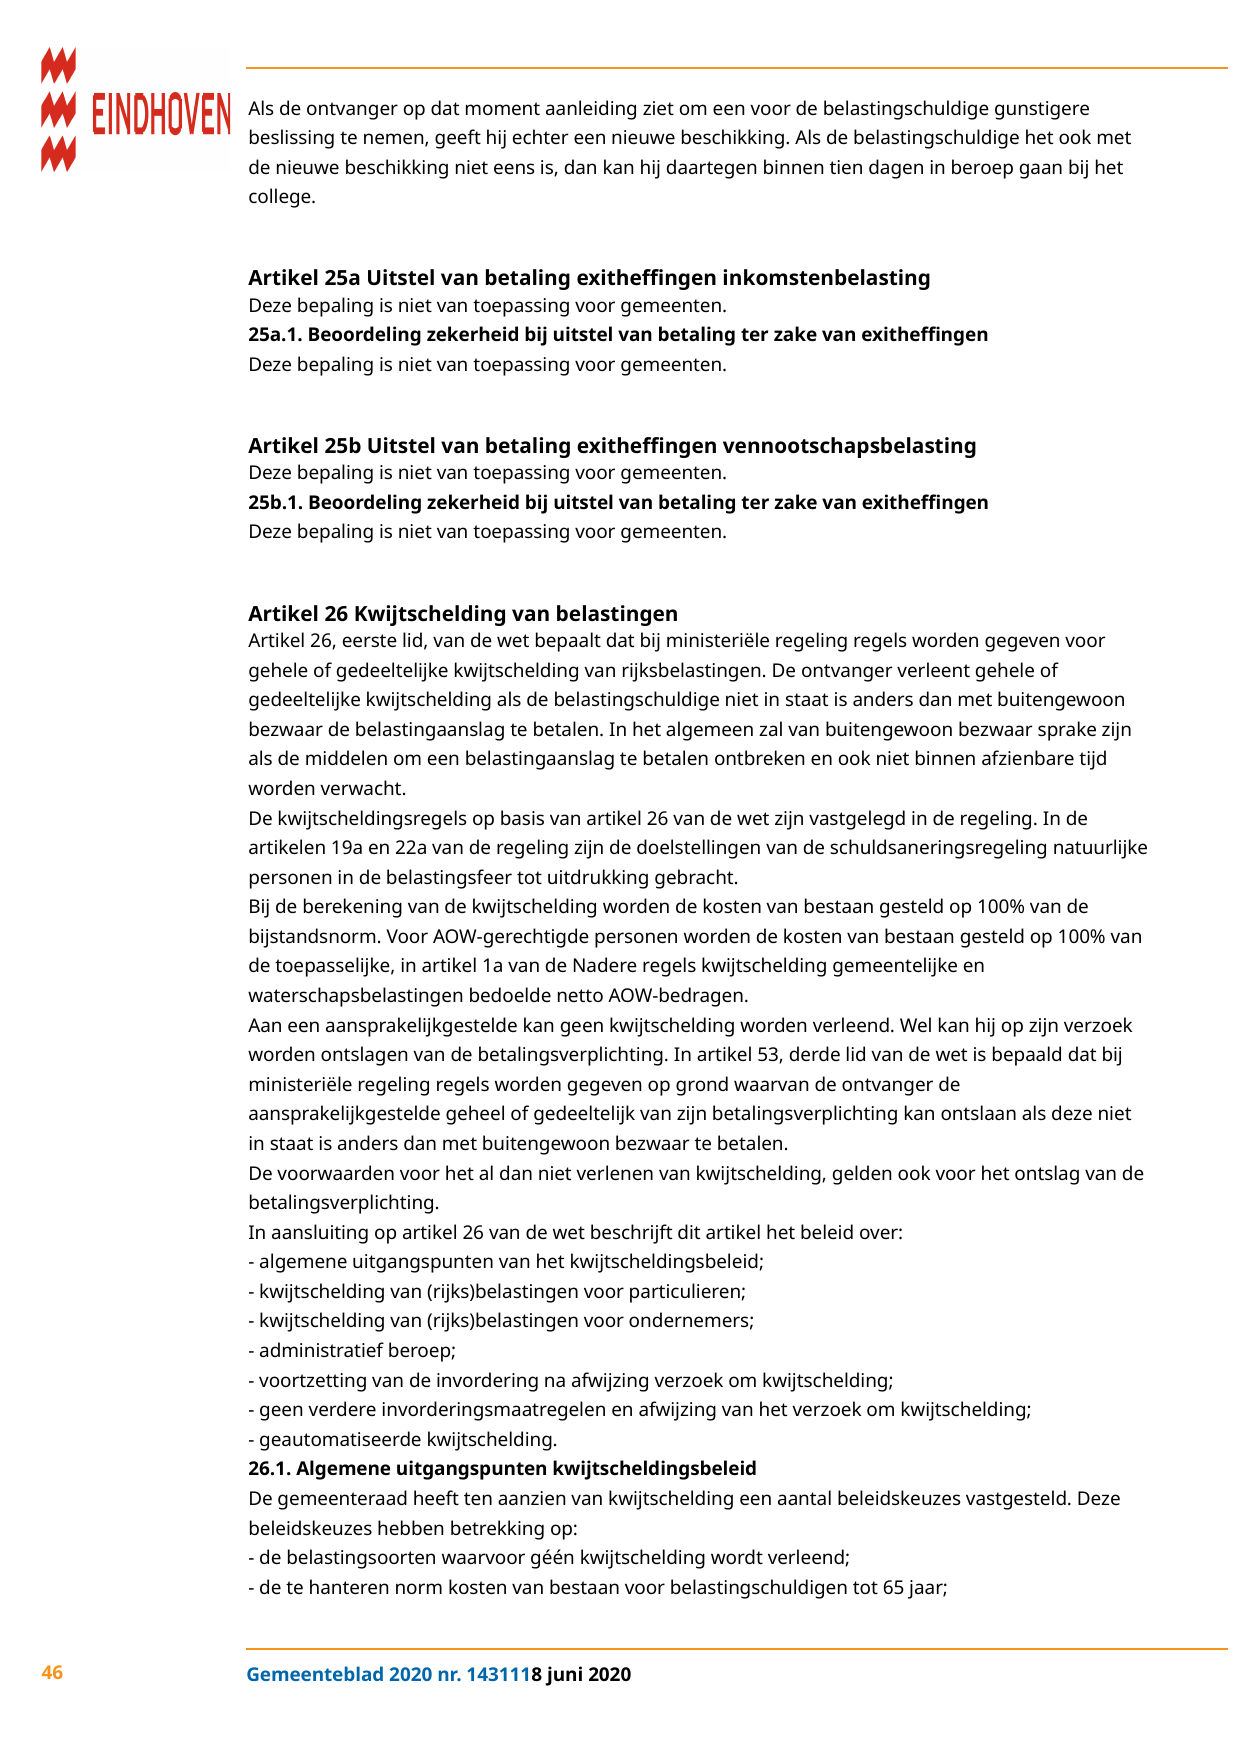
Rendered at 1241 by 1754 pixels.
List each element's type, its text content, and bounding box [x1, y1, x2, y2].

text Artikel 26 Kwijtschelding van belastingen [248, 599, 1152, 627]
text De gemeenteraad heeft ten aanzien van kwijtschelding een aantal beleidskeuzes vastgesteld. Deze beleidskeuzes hebben betrekking op: [248, 1485, 1152, 1540]
text - kwijtschelding van (rijks)belastingen voor ondernemers; [248, 1308, 1152, 1333]
text - geautomatiseerde kwijtschelding. [248, 1426, 1152, 1452]
text - kwijtschelding van (rijks)belastingen voor particulieren; [248, 1278, 1152, 1304]
text Deze bepaling is niet van toepassing voor gemeenten. [248, 519, 1152, 544]
text 25a.1. Beoordeling zekerheid bij uitstel van betaling ter zake van exitheffingen [248, 322, 1152, 347]
text Artikel 25a Uitstel van betaling exitheffingen inkomstenbelasting [248, 263, 1152, 292]
text De voorwaarden voor het al dan niet verlenen van kwijtschelding, gelden ook voor het ontslag van de betalingsverplichting. [248, 1160, 1152, 1215]
text - de te hanteren norm kosten van bestaan voor belastingschuldigen tot 65 jaar; [248, 1574, 1152, 1599]
text Aan een aansprakelijkgestelde kan geen kwijtschelding worden verleend. Wel kan hij op zijn verzoek worden ontslagen van de betalingsverplichting. In artikel 53, derde lid van de wet is bepaald dat bij ministeriële regeling regels worden gegeven op grond waarvan de ontvanger de aansprakelijkgestelde geheel of gedeeltelijk van zijn betalingsverplichting kan ontslaan als deze niet in staat is anders dan met buitengewoon bezwaar te betalen. [248, 1012, 1152, 1156]
text In aansluiting op artikel 26 van de wet beschrijft dit artikel het beleid over: [248, 1219, 1152, 1244]
text - geen verdere invorderingsmaatregelen en afwijzing van het verzoek om kwijtschelding; [248, 1396, 1152, 1422]
text - voortzetting van de invordering na afwijzing verzoek om kwijtschelding; [248, 1367, 1152, 1392]
text Artikel 25b Uitstel van betaling exitheffingen vennootschapsbelasting [248, 431, 1152, 459]
text Als de ontvanger op dat moment aanleiding ziet om een voor de belastingschuldige gunstigere beslissing te nemen, geeft hij echter een nieuwe beschikking. Als de belastingschuldige het ook met de nieuwe beschikking niet eens is, dan kan hij daartegen binnen tien dagen in beroep gaan bij het college. [248, 95, 1152, 209]
text - administratief beroep; [248, 1337, 1152, 1363]
text 26.1. Algemene uitgangspunten kwijtscheldingsbeleid [248, 1456, 1152, 1481]
text 25b.1. Beoordeling zekerheid bij uitstel van betaling ter zake van exitheffingen [248, 489, 1152, 515]
text - de belastingsoorten waarvoor géén kwijtschelding wordt verleend; [248, 1544, 1152, 1570]
picture [41, 47, 231, 172]
text - algemene uitgangspunten van het kwijtscheldingsbeleid; [248, 1248, 1152, 1274]
text Deze bepaling is niet van toepassing voor gemeenten. [248, 292, 1152, 318]
text Deze bepaling is niet van toepassing voor gemeenten. [248, 351, 1152, 377]
text Artikel 26, eerste lid, van de wet bepaalt dat bij ministeriële regeling regels worden gegeven voor gehele of gedeeltelijke kwijtschelding van rijksbelastingen. De ontvanger verleent gehele of gedeeltelijke kwijtschelding als de belastingschuldige niet in staat is anders dan met buitengewoon bezwaar de belastingaanslag te betalen. In het algemeen zal van buitengewoon bezwaar sprake zijn als de middelen om een belastingaanslag te betalen ontbreken en ook niet binnen afzienbare tijd worden verwacht. [248, 627, 1152, 801]
text Deze bepaling is niet van toepassing voor gemeenten. [248, 459, 1152, 485]
text De kwijtscheldingsregels op basis van artikel 26 van de wet zijn vastgelegd in de regeling. In de artikelen 19a en 22a van de regeling zijn de doelstellingen van de schuldsaneringsregeling natuurlijke personen in de belastingsfeer tot uitdrukking gebracht. [248, 805, 1152, 889]
text Bij de berekening van de kwijtschelding worden de kosten van bestaan gesteld op 100% van de bijstandsnorm. Voor AOW-gerechtigde personen worden de kosten van bestaan gesteld op 100% van de toepasselijke, in artikel 1a van de Nadere regels kwijtschelding gemeentelijke en waterschapsbelastingen bedoelde netto AOW-bedragen. [248, 893, 1152, 1008]
